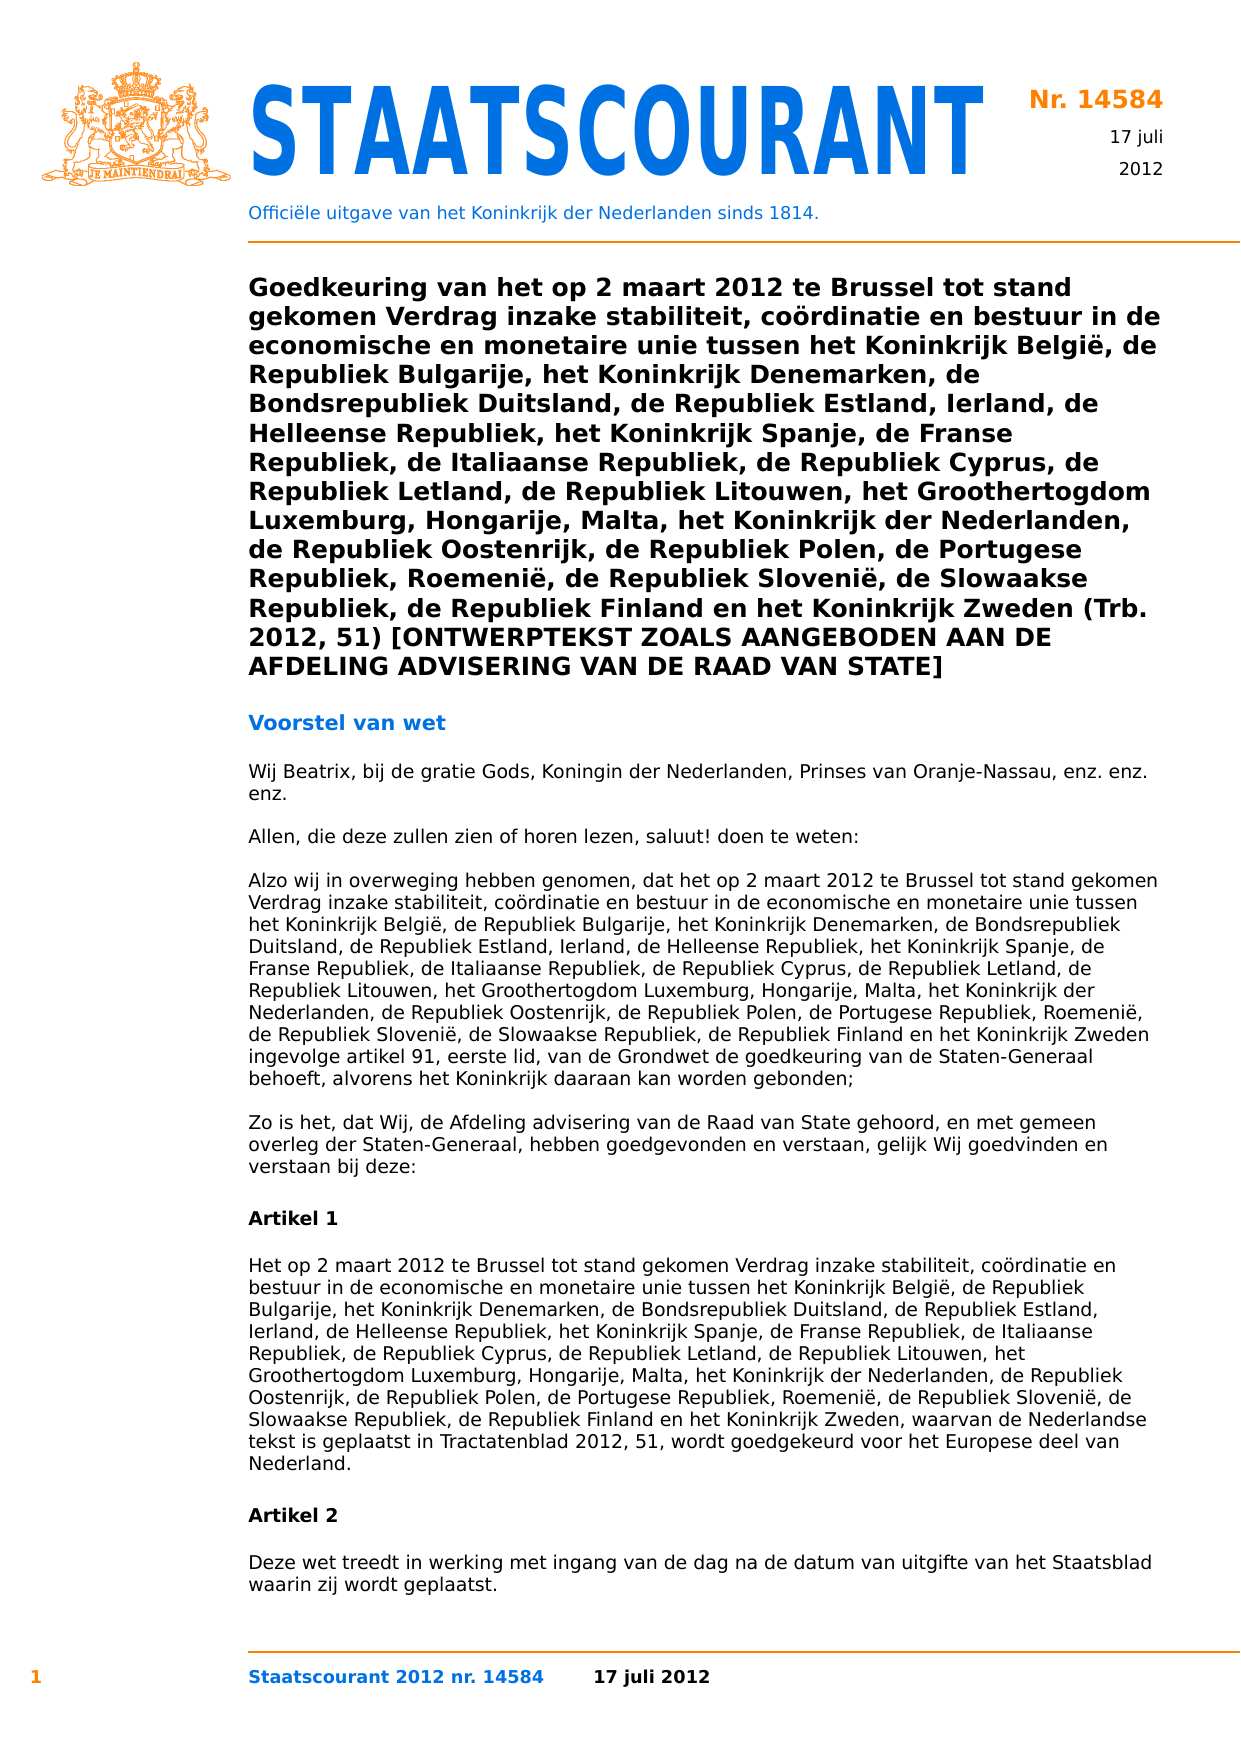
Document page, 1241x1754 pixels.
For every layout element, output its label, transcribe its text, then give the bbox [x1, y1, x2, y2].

text Wij Beatrix, bij de gratie Gods, Koningin der Nederlanden, Prinses van Oranje-Nassau, enz. enz. enz. [248, 761, 1163, 804]
table_header [25, 62, 248, 241]
text Het op 2 maart 2012 te Brussel tot stand gekomen Verdrag inzake stabiliteit, coördinatie en bestuur in de economische en monetaire unie tussen het Koninkrijk België, de Republiek Bulgarije, het Koninkrijk Denemarken, de Bondsrepubliek Duitsland, de Republiek Estland, Ierland, de Helleense Republiek, het Koninkrijk Spanje, de Franse Republiek, de Italiaanse Republiek, de Republiek Cyprus, de Republiek Letland, de Republiek Litouwen, het Groothertogdom Luxemburg, Hongarije, Malta, het Koninkrijk der Nederlanden, de Republiek Oostenrijk, de Republiek Polen, de Portugese Republiek, Roemenië, de Republiek Slovenië, de Slowaakse Republiek, de Republiek Finland en het Koninkrijk Zweden, waarvan de Nederlandse tekst is geplaatst in Tractatenblad 2012, 51, wordt goedgekeurd voor het Europese deel van Nederland. [248, 1255, 1163, 1475]
subtitle Artikel 1 [248, 1208, 1163, 1230]
subtitle Voorstel van wet [248, 711, 1163, 736]
text Allen, die deze zullen zien of horen lezen, saluut! doen te weten: [248, 826, 1163, 848]
subtitle Artikel 2 [248, 1505, 1163, 1527]
table_cell 2012 [998, 153, 1240, 203]
text Alzo wij in overweging hebben genomen, dat het op 2 maart 2012 te Brussel tot stand gekomen Verdrag inzake stabiliteit, coördinatie en bestuur in de economische en monetaire unie tussen het Koninkrijk België, de Republiek Bulgarije, het Koninkrijk Denemarken, de Bondsrepubliek Duitsland, de Republiek Estland, Ierland, de Helleense Republiek, het Koninkrijk Spanje, de Franse Republiek, de Italiaanse Republiek, de Republiek Cyprus, de Republiek Letland, de Republiek Litouwen, het Groothertogdom Luxemburg, Hongarije, Malta, het Koninkrijk der Nederlanden, de Republiek Oostenrijk, de Republiek Polen, de Portugese Republiek, Roemenië, de Republiek Slovenië, de Slowaakse Republiek, de Republiek Finland en het Koninkrijk Zweden ingevolge artikel 91, eerste lid, van de Grondwet de goedkeuring van de Staten-Generaal behoeft, alvorens het Koninkrijk daaraan kan worden gebonden; [248, 870, 1163, 1090]
table_cell 17 juli [998, 121, 1240, 153]
table_cell Officiële uitgave van het Koninkrijk der Nederlanden sinds 1814. [248, 203, 1240, 241]
table_header STAATSCOURANT [248, 62, 998, 203]
text Deze wet treedt in werking met ingang van de dag na de datum van uitgifte van het Staatsblad waarin zij wordt geplaatst. [248, 1552, 1163, 1596]
table_header Nr. 14584 [998, 62, 1240, 121]
text Zo is het, dat Wij, de Afdeling advisering van de Raad van State gehoord, en met gemeen overleg der Staten-Generaal, hebben goedgevonden en verstaan, gelijk Wij goedvinden en verstaan bij deze: [248, 1112, 1163, 1178]
subtitle Goedkeuring van het op 2 maart 2012 te Brussel tot stand gekomen Verdrag inzake stabiliteit, coördinatie en bestuur in de economische en monetaire unie tussen het Koninkrijk België, de Republiek Bulgarije, het Koninkrijk Denemarken, de Bondsrepubliek Duitsland, de Republiek Estland, Ierland, de Helleense Republiek, het Koninkrijk Spanje, de Franse Republiek, de Italiaanse Republiek, de Republiek Cyprus, de Republiek Letland, de Republiek Litouwen, het Groothertogdom Luxemburg, Hongarije, Malta, het Koninkrijk der Nederlanden, de Republiek Oostenrijk, de Republiek Polen, de Portugese Republiek, Roemenië, de Republiek Slovenië, de Slowaakse Republiek, de Republiek Finland en het Koninkrijk Zweden (Trb. 2012, 51) [ONTWERPTEKST ZOALS AANGEBODEN AAN DE AFDELING ADVISERING VAN DE RAAD VAN STATE] [248, 273, 1163, 681]
picture [41, 62, 231, 186]
